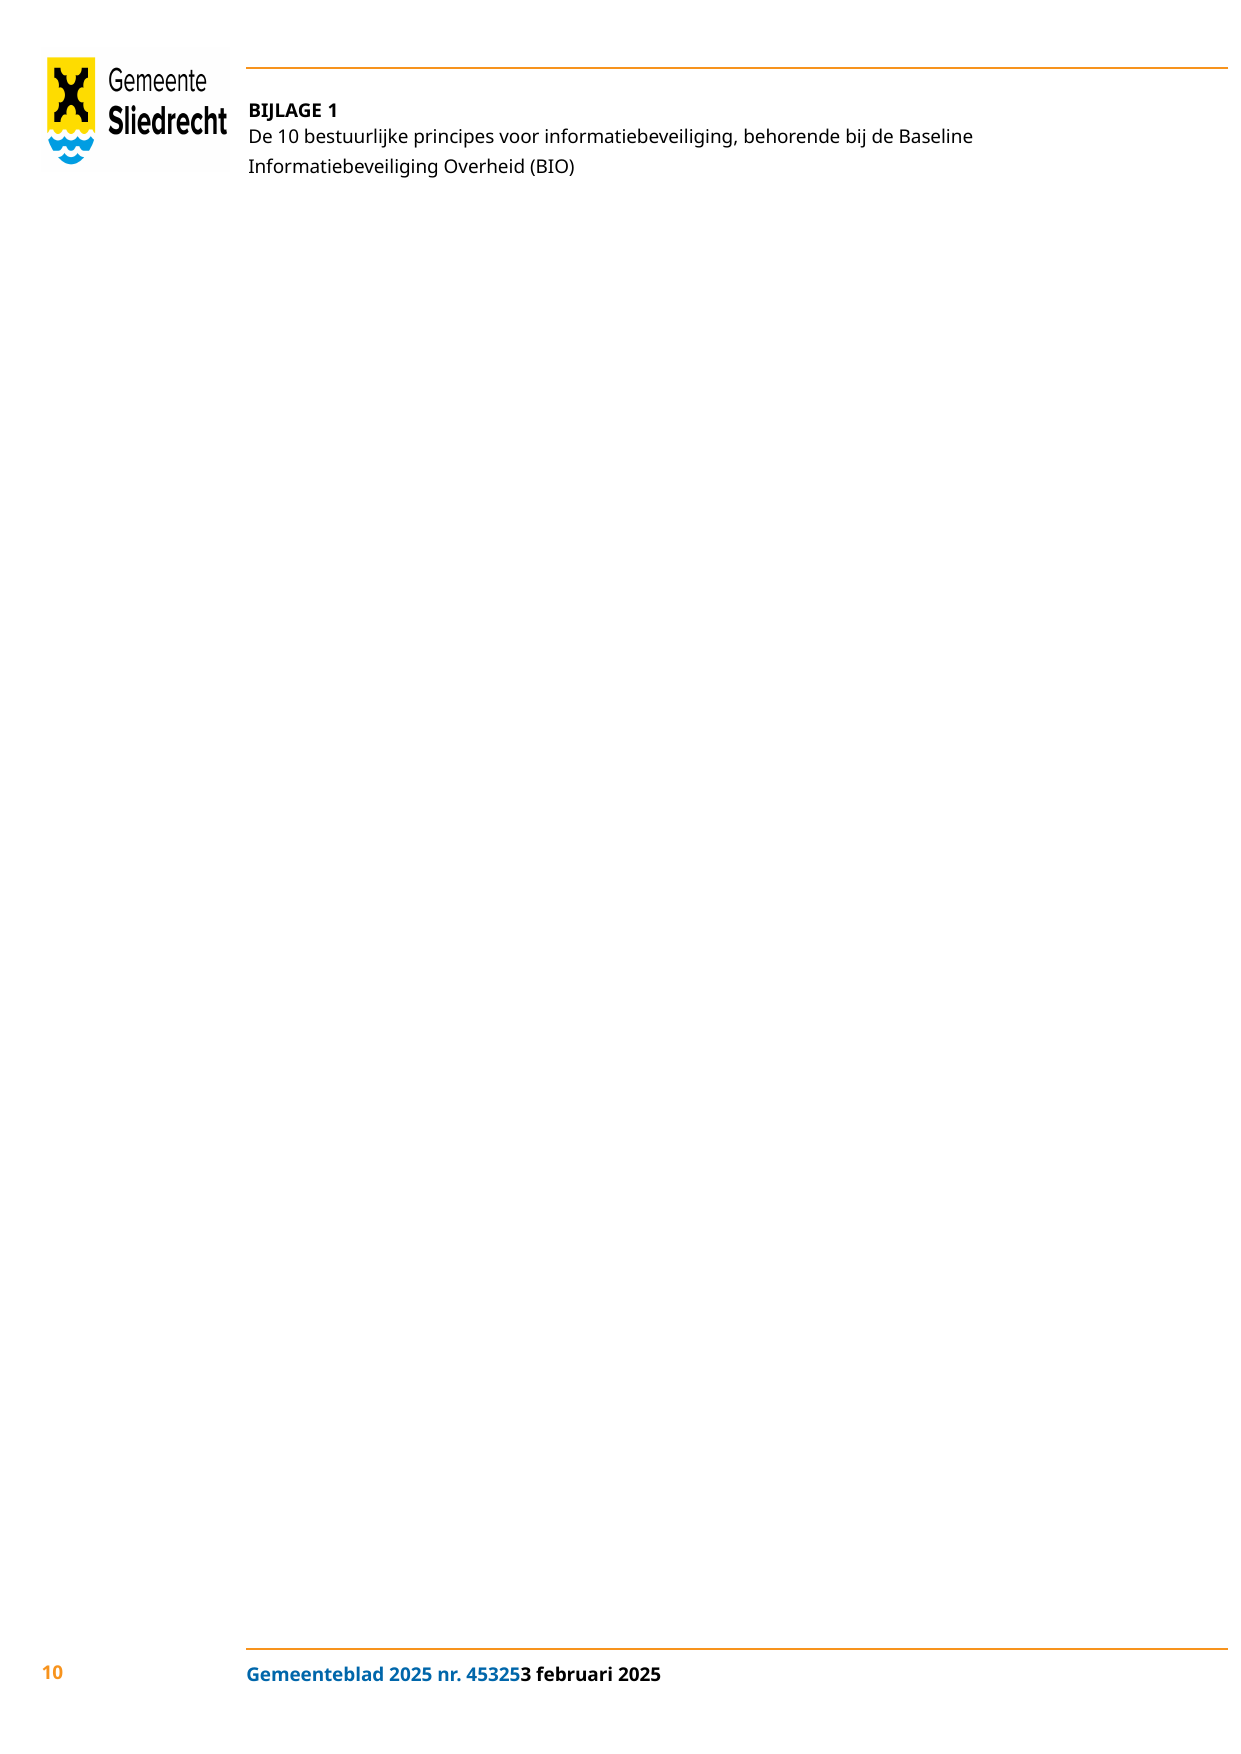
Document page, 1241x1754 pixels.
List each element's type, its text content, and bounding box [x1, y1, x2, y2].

text BIJLAGE 1 [248, 95, 1152, 123]
picture [41, 47, 231, 172]
text De 10 bestuurlijke principes voor informatiebeveiliging, behorende bij de Baseline Informatiebeveiliging Overheid (BIO) [248, 123, 1152, 179]
